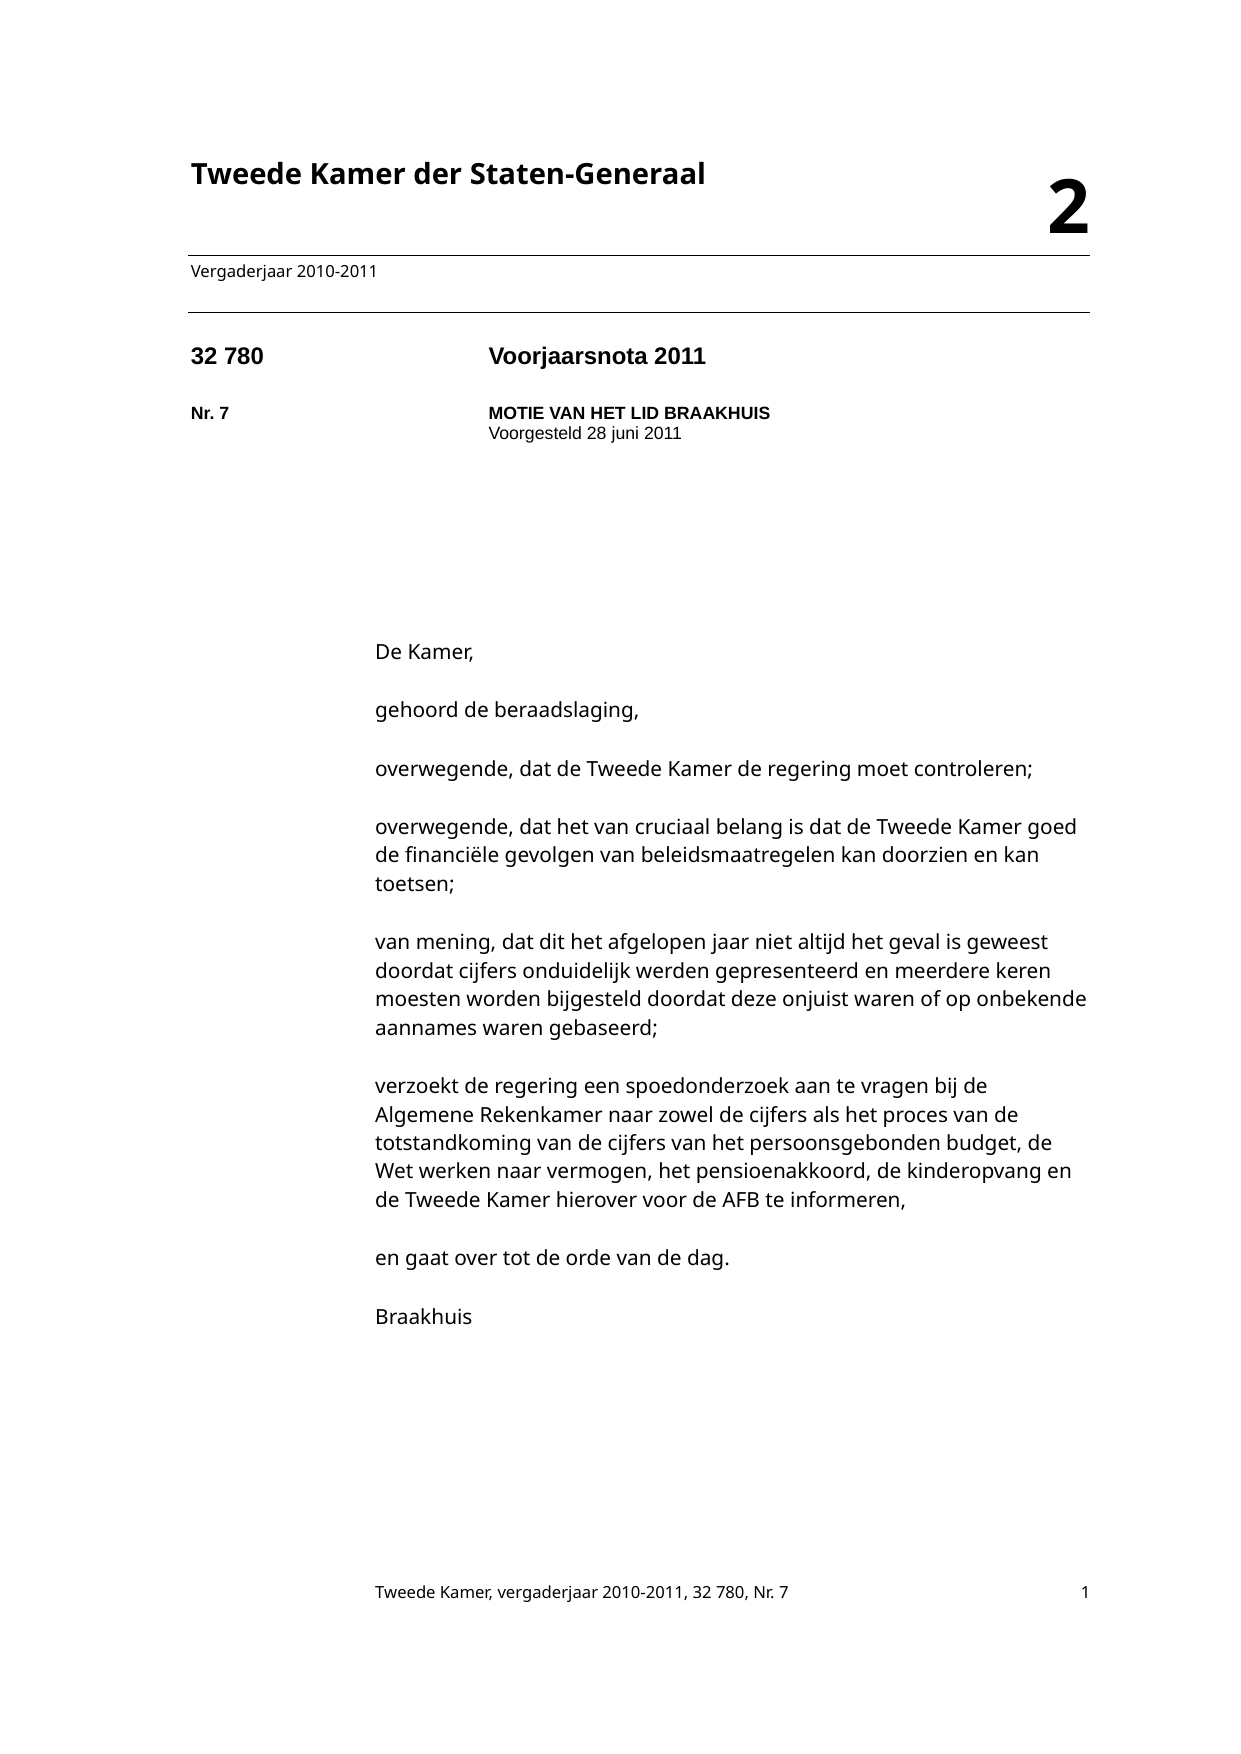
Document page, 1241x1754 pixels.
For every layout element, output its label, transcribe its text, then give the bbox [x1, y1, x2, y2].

text overwegende, dat de Tweede Kamer de regering moet controleren; [375, 754, 1090, 782]
table_cell [485, 313, 1090, 339]
text verzoekt de regering een spoedonderzoek aan te vragen bij de Algemene Rekenkamer naar zowel de cijfers als het proces van de totstandkoming van de cijfers van het persoonsgebonden budget, de Wet werken naar vermogen, het pensioenakkoord, de kinderopvang en de Tweede Kamer hierover voor de AFB te informeren, [375, 1071, 1090, 1213]
table_cell [485, 256, 1090, 312]
table_cell MOTIE VAN HET LID BRAAKHUIS Voorgesteld 28 juni 2011 [485, 399, 1090, 518]
text en gaat over tot de orde van de dag. [375, 1243, 1090, 1272]
text De Kamer, [375, 637, 1090, 665]
text overwegende, dat het van cruciaal belang is dat de Tweede Kamer goed de financiële gevolgen van beleidsmaatregelen kan doorzien en kan toetsen; [375, 812, 1090, 897]
table_cell Nr. 7 [188, 399, 485, 518]
table_cell Vergaderjaar 2010-2011 [188, 256, 485, 312]
table_cell Voorjaarsnota 2011 [485, 339, 1090, 399]
text gehoord de beraadslaging, [375, 695, 1090, 724]
table_cell 32 780 [188, 339, 485, 399]
table_header 2 [910, 150, 1090, 255]
text Braakhuis [375, 1302, 1090, 1330]
text van mening, dat dit het afgelopen jaar niet altijd het geval is geweest doordat cijfers onduidelijk werden gepresenteerd en meerdere keren moesten worden bijgesteld doordat deze onjuist waren of op onbekende aannames waren gebaseerd; [375, 927, 1090, 1041]
table_header Tweede Kamer der Staten-Generaal [188, 150, 909, 255]
table_cell [188, 313, 485, 339]
